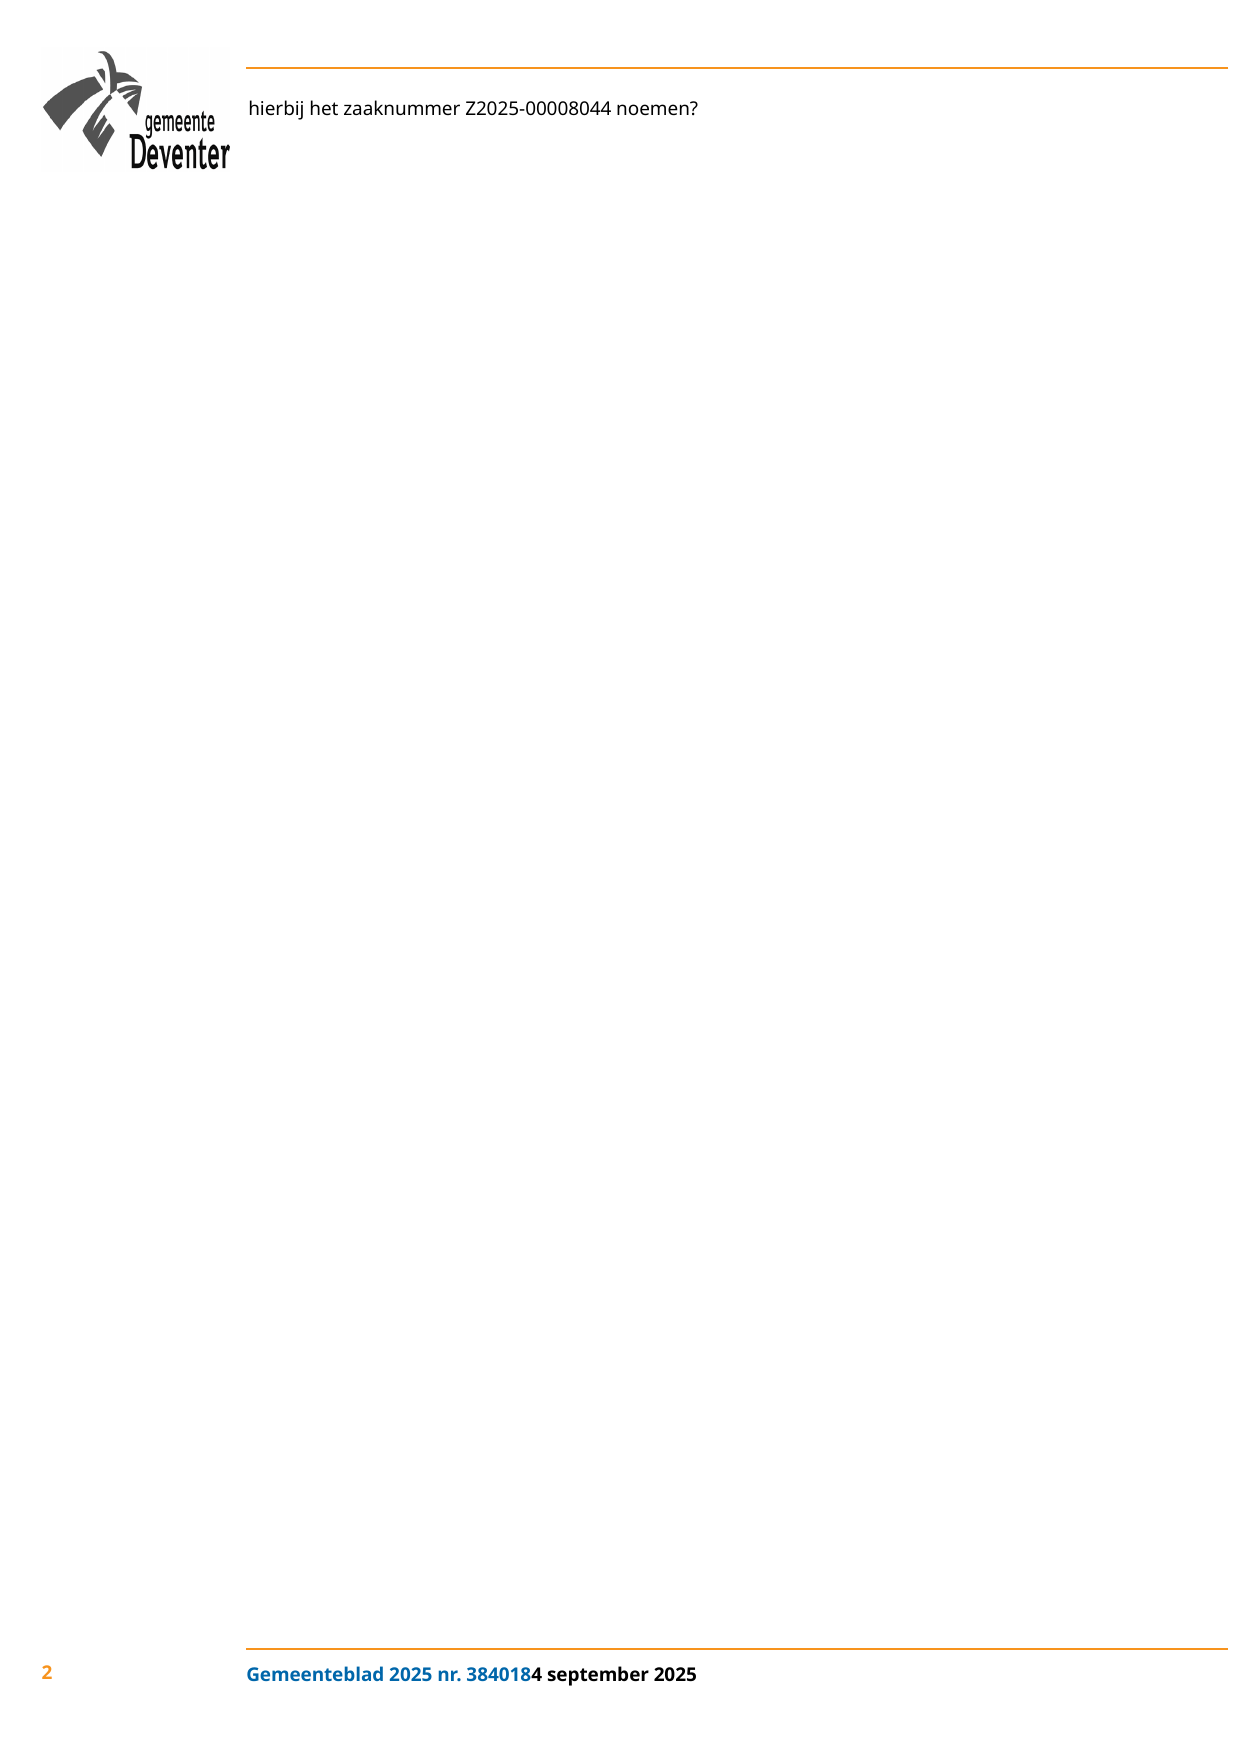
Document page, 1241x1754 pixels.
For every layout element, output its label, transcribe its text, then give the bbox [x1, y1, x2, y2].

text hierbij het zaaknummer Z2025-00008044 noemen? [248, 95, 1152, 121]
picture [41, 47, 231, 172]
